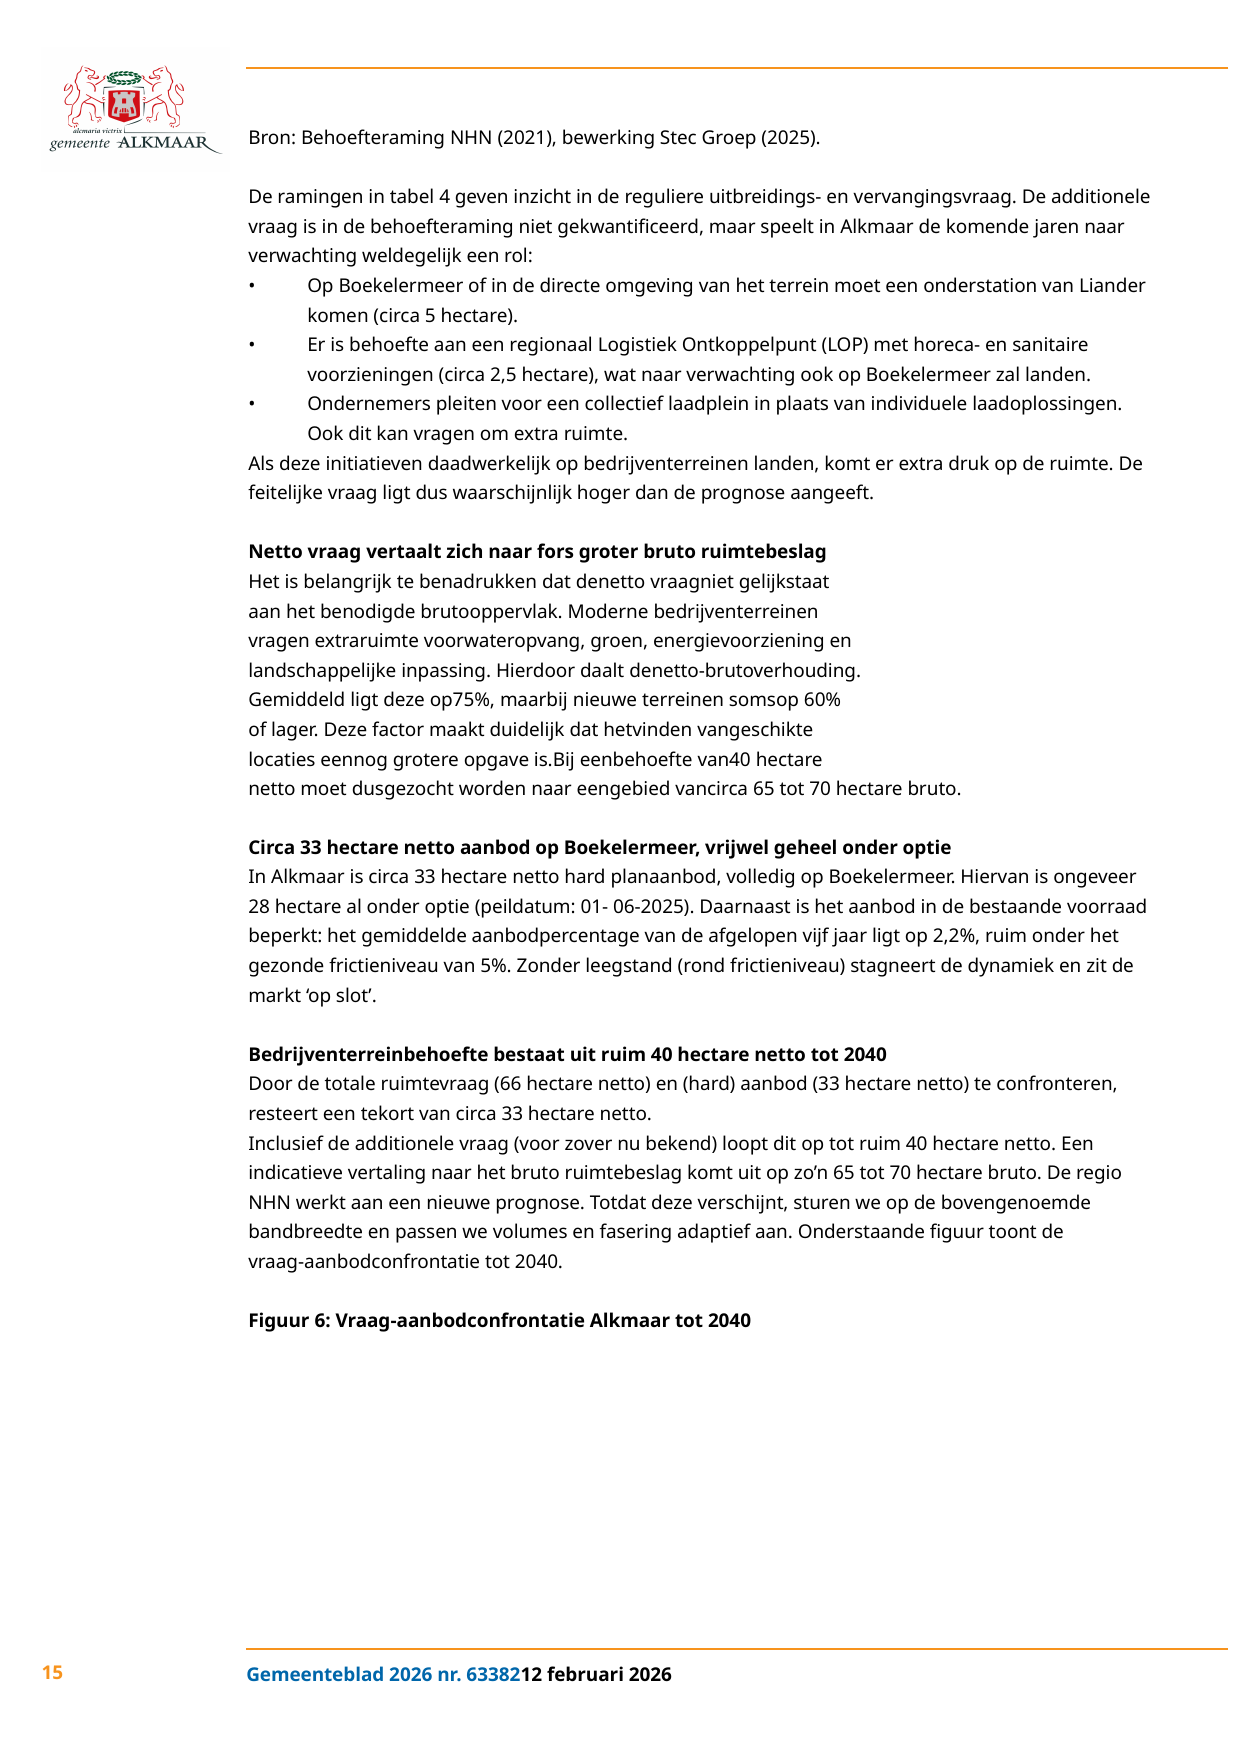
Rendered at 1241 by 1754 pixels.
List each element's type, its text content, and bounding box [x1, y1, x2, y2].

text Als deze initiatieven daadwerkelijk op bedrijventerreinen landen, komt er extra druk op de ruimte. De feitelijke vraag ligt dus waarschijnlijk hoger dan de prognose aangeeft. [248, 450, 1152, 505]
text Door de totale ruimtevraag (66 hectare netto) en (hard) aanbod (33 hectare netto) te confronteren, resteert een tekort van circa 33 hectare netto. [248, 1071, 1152, 1126]
text Bedrijventerreinbehoefte bestaat uit ruim 40 hectare netto tot 2040 [248, 1041, 1152, 1067]
text Circa 33 hectare netto aanbod op Boekelermeer, vrijwel geheel onder optie [248, 834, 1152, 859]
list Ondernemers pleiten voor een collectief laadplein in plaats van individuele laadoplossingen. Ook dit kan vragen om extra ruimte. [248, 391, 1152, 446]
text De ramingen in tabel 4 geven inzicht in de reguliere uitbreidings- en vervangingsvraag. De additionele vraag is in de behoefteraming niet gekwantificeerd, maar speelt in Alkmaar de komende jaren naar verwachting weldegelijk een rol: [248, 183, 1152, 268]
list Op Boekelermeer of in de directe omgeving van het terrein moet een onderstation van Liander komen (circa 5 hectare). [248, 272, 1152, 328]
table_header Netto vraag vertaalt zich naar fors groter bruto ruimtebeslag Het is belangrijk te benadrukken dat denetto vraagniet gelijkstaat aan het benodigde brutooppervlak. Moderne bedrijventerreinen vragen extraruimte voorwateropvang, groen, energievoorziening en landschappelijke inpassing. Hierdoor daalt denetto-brutoverhouding. Gemiddeld ligt deze op75%, maarbij nieuwe terreinen somsop 60% of lager. Deze factor maakt duidelijk dat hetvinden vangeschikte locaties eennog grotere opgave is.Bij eenbehoefte van40 hectare netto moet dusgezocht worden naar eengebied vancirca 65 tot 70 hectare bruto. [248, 539, 1152, 801]
text In Alkmaar is circa 33 hectare netto hard planaanbod, volledig op Boekelermeer. Hiervan is ongeveer 28 hectare al onder optie (peildatum: 01- 06-2025). Daarnaast is het aanbod in de bestaande voorraad beperkt: het gemiddelde aanbodpercentage van de afgelopen vijf jaar ligt op 2,2%, ruim onder het gezonde frictieniveau van 5%. Zonder leegstand (rond frictieniveau) stagneert de dynamiek en zit de markt ‘op slot’. [248, 863, 1152, 1007]
list Er is behoefte aan een regionaal Logistiek Ontkoppelpunt (LOP) met horeca- en sanitaire voorzieningen (circa 2,5 hectare), wat naar verwachting ook op Boekelermeer zal landen. [248, 331, 1152, 387]
text Figuur 6: Vraag-aanbodconfrontatie Alkmaar tot 2040 [248, 1307, 1152, 1333]
text Bron: Behoefteraming NHN (2021), bewerking Stec Groep (2025). [248, 124, 1152, 150]
picture [41, 47, 231, 172]
text Inclusief de additionele vraag (voor zover nu bekend) loopt dit op tot ruim 40 hectare netto. Een indicatieve vertaling naar het bruto ruimtebeslag komt uit op zo’n 65 tot 70 hectare bruto. De regio NHN werkt aan een nieuwe prognose. Totdat deze verschijnt, sturen we op de bovengenoemde bandbreedte en passen we volumes en fasering adaptief aan. Onderstaande figuur toont de vraag‑aanbodconfrontatie tot 2040. [248, 1130, 1152, 1274]
